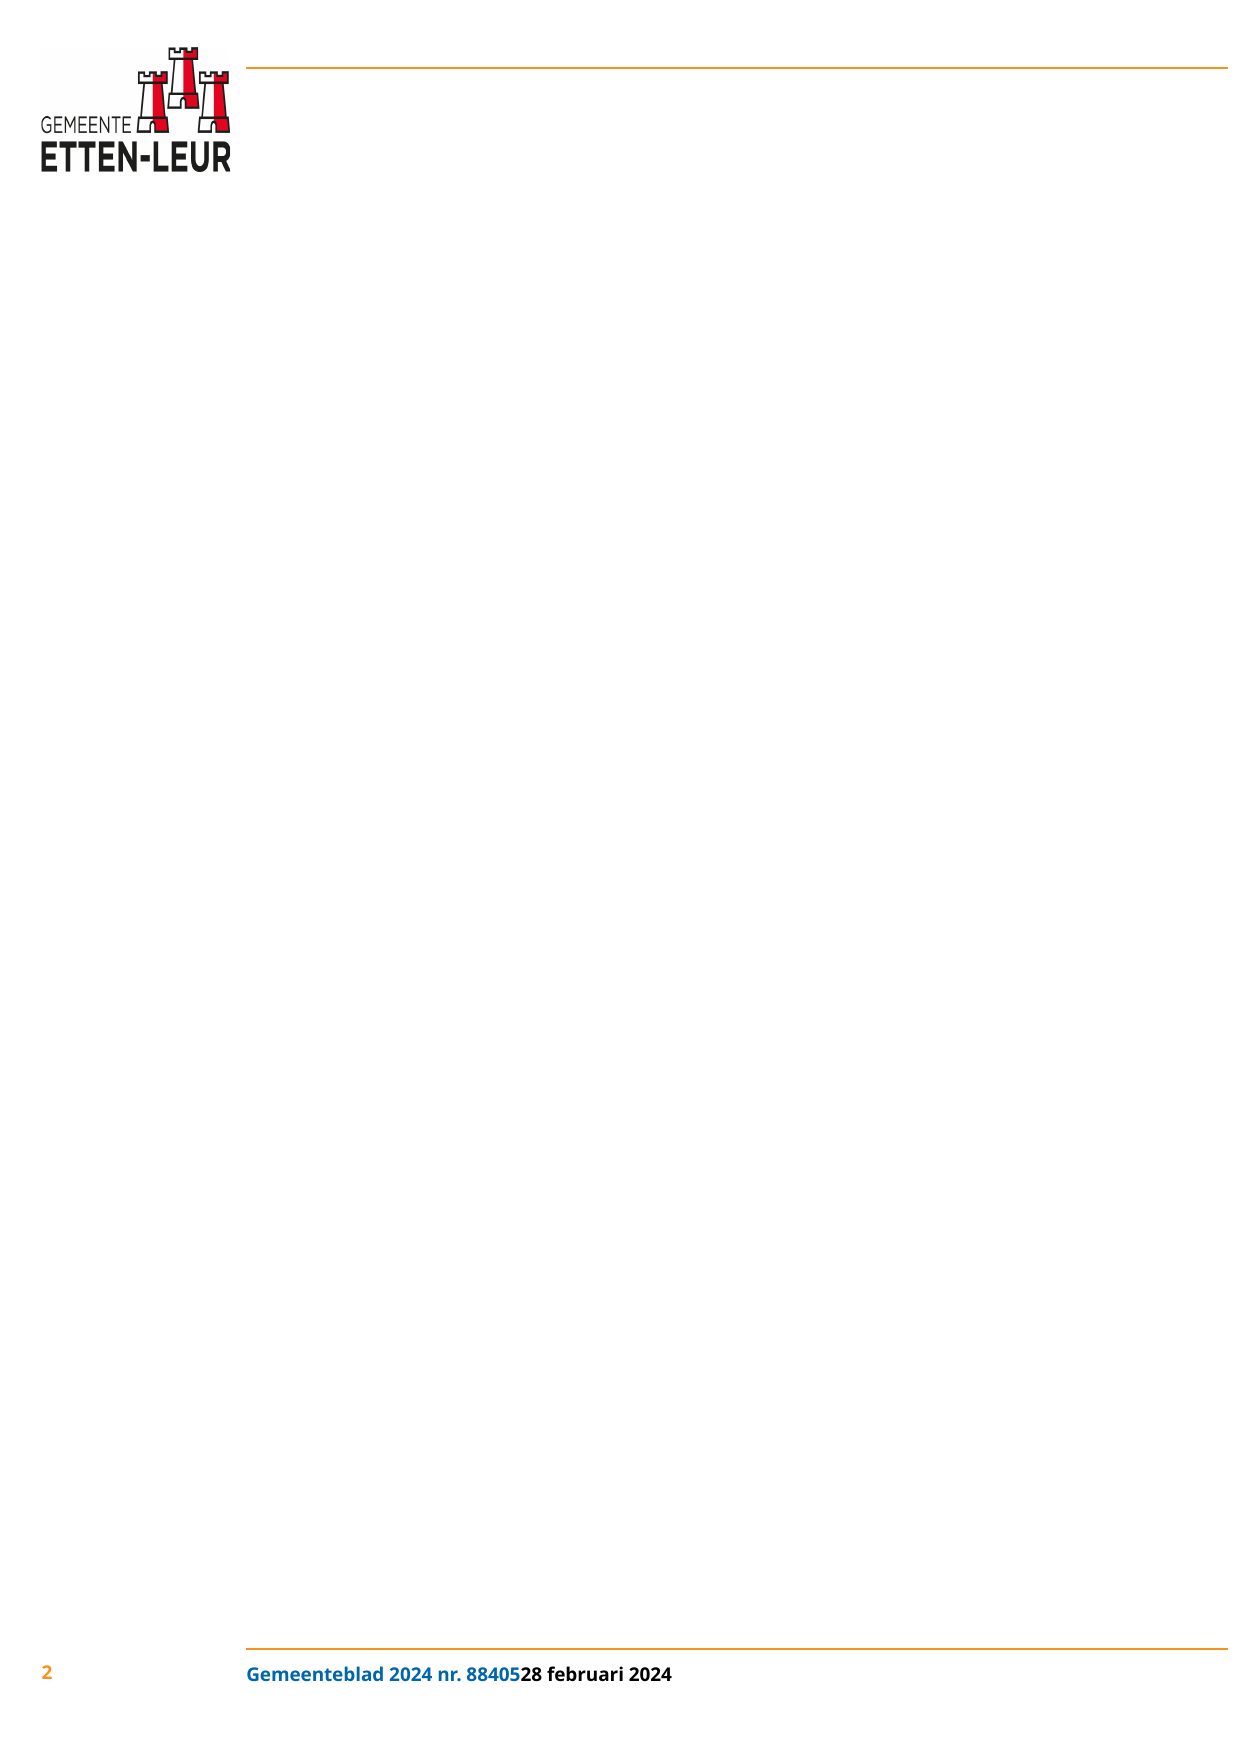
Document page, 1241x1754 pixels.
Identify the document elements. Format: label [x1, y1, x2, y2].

picture [41, 47, 231, 172]
